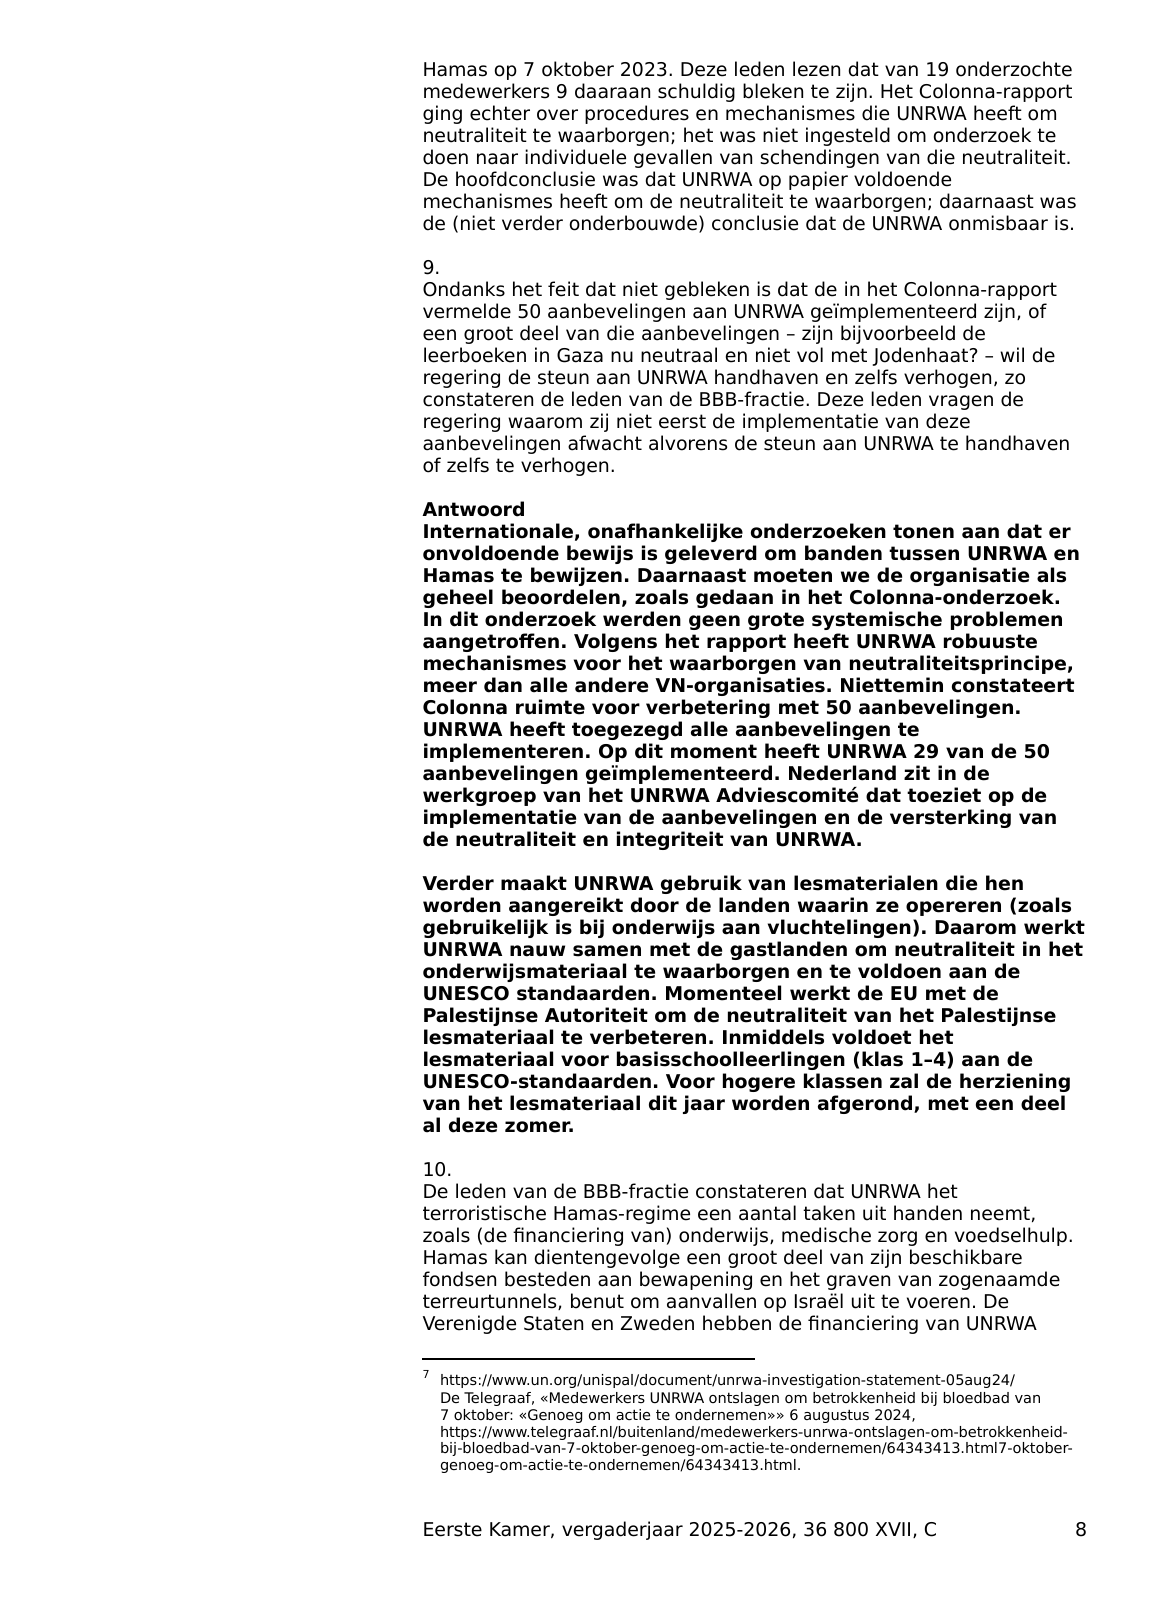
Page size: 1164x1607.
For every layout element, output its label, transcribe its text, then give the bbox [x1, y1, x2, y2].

text https://www.un.org/unispal/document/unrwa-investigation-statement-05aug24/ De Telegraaf, «Medewerkers UNRWA ontslagen om betrokkenheid bij bloedbad van 7 oktober: «Genoeg om actie te ondernemen»» 6 augustus 2024, https://www.telegraaf.nl/buitenland/medewerkers-unrwa-ontslagen-om-betrokkenheid-bij-bloedbad-van-7-oktober-genoeg-om-actie-te-ondernemen/64343413.html7-oktober-genoeg-om-actie-te-ondernemen/64343413.html. [422, 1368, 1087, 1474]
text 9. [422, 257, 1087, 279]
text De leden van de BBB-fractie constateren dat UNRWA het terroristische Hamas-regime een aantal taken uit handen neemt, zoals (de financiering van) onderwijs, medische zorg en voedselhulp. Hamas kan dientengevolge een groot deel van zijn beschikbare fondsen besteden aan bewapening en het graven van zogenaamde terreurtunnels, benut om aanvallen op Israël uit te voeren. De Verenigde Staten en Zweden hebben de financiering van UNRWA [422, 1181, 1087, 1335]
text Ondanks het feit dat niet gebleken is dat de in het Colonna-rapport vermelde 50 aanbevelingen aan UNRWA geïmplementeerd zijn, of een groot deel van die aanbevelingen – zijn bijvoorbeeld de leerboeken in Gaza nu neutraal en niet vol met Jodenhaat? – wil de regering de steun aan UNRWA handhaven en zelfs verhogen, zo constateren de leden van de BBB-fractie. Deze leden vragen de regering waarom zij niet eerst de implementatie van deze aanbevelingen afwacht alvorens de steun aan UNRWA te handhaven of zelfs te verhogen. [422, 279, 1087, 477]
text 10. [422, 1159, 1087, 1181]
text Antwoord [422, 499, 1087, 521]
text Verder maakt UNRWA gebruik van lesmaterialen die hen worden aangereikt door de landen waarin ze opereren (zoals gebruikelijk is bij onderwijs aan vluchtelingen). Daarom werkt UNRWA nauw samen met de gastlanden om neutraliteit in het onderwijsmateriaal te waarborgen en te voldoen aan de UNESCO standaarden. Momenteel werkt de EU met de Palestijnse Autoriteit om de neutraliteit van het Palestijnse lesmateriaal te verbeteren. Inmiddels voldoet het lesmateriaal voor basisschoolleerlingen (klas 1–4) aan de UNESCO-standaarden. Voor hogere klassen zal de herziening van het lesmateriaal dit jaar worden afgerond, met een deel al deze zomer. [422, 873, 1087, 1137]
text Internationale, onafhankelijke onderzoeken tonen aan dat er onvoldoende bewijs is geleverd om banden tussen UNRWA en Hamas te bewijzen. Daarnaast moeten we de organisatie als geheel beoordelen, zoals gedaan in het Colonna-onderzoek. In dit onderzoek werden geen grote systemische problemen aangetroffen. Volgens het rapport heeft UNRWA robuuste mechanismes voor het waarborgen van neutraliteitsprincipe, meer dan alle andere VN-organisaties. Niettemin constateert Colonna ruimte voor verbetering met 50 aanbevelingen. UNRWA heeft toegezegd alle aanbevelingen te implementeren. Op dit moment heeft UNRWA 29 van de 50 aanbevelingen geïmplementeerd. Nederland zit in de werkgroep van het UNRWA Adviescomité dat toeziet op de implementatie van de aanbevelingen en de versterking van de neutraliteit en integriteit van UNRWA. [422, 521, 1087, 851]
text Hamas op 7 oktober 2023. Deze leden lezen dat van 19 onderzochte medewerkers 9 daaraan schuldig bleken te zijn. Het Colonna-rapport ging echter over procedures en mechanismes die UNRWA heeft om neutraliteit te waarborgen; het was niet ingesteld om onderzoek te doen naar individuele gevallen van schendingen van die neutraliteit. De hoofdconclusie was dat UNRWA op papier voldoende mechanismes heeft om de neutraliteit te waarborgen; daarnaast was de (niet verder onderbouwde) conclusie dat de UNRWA onmisbaar is. [422, 59, 1087, 235]
